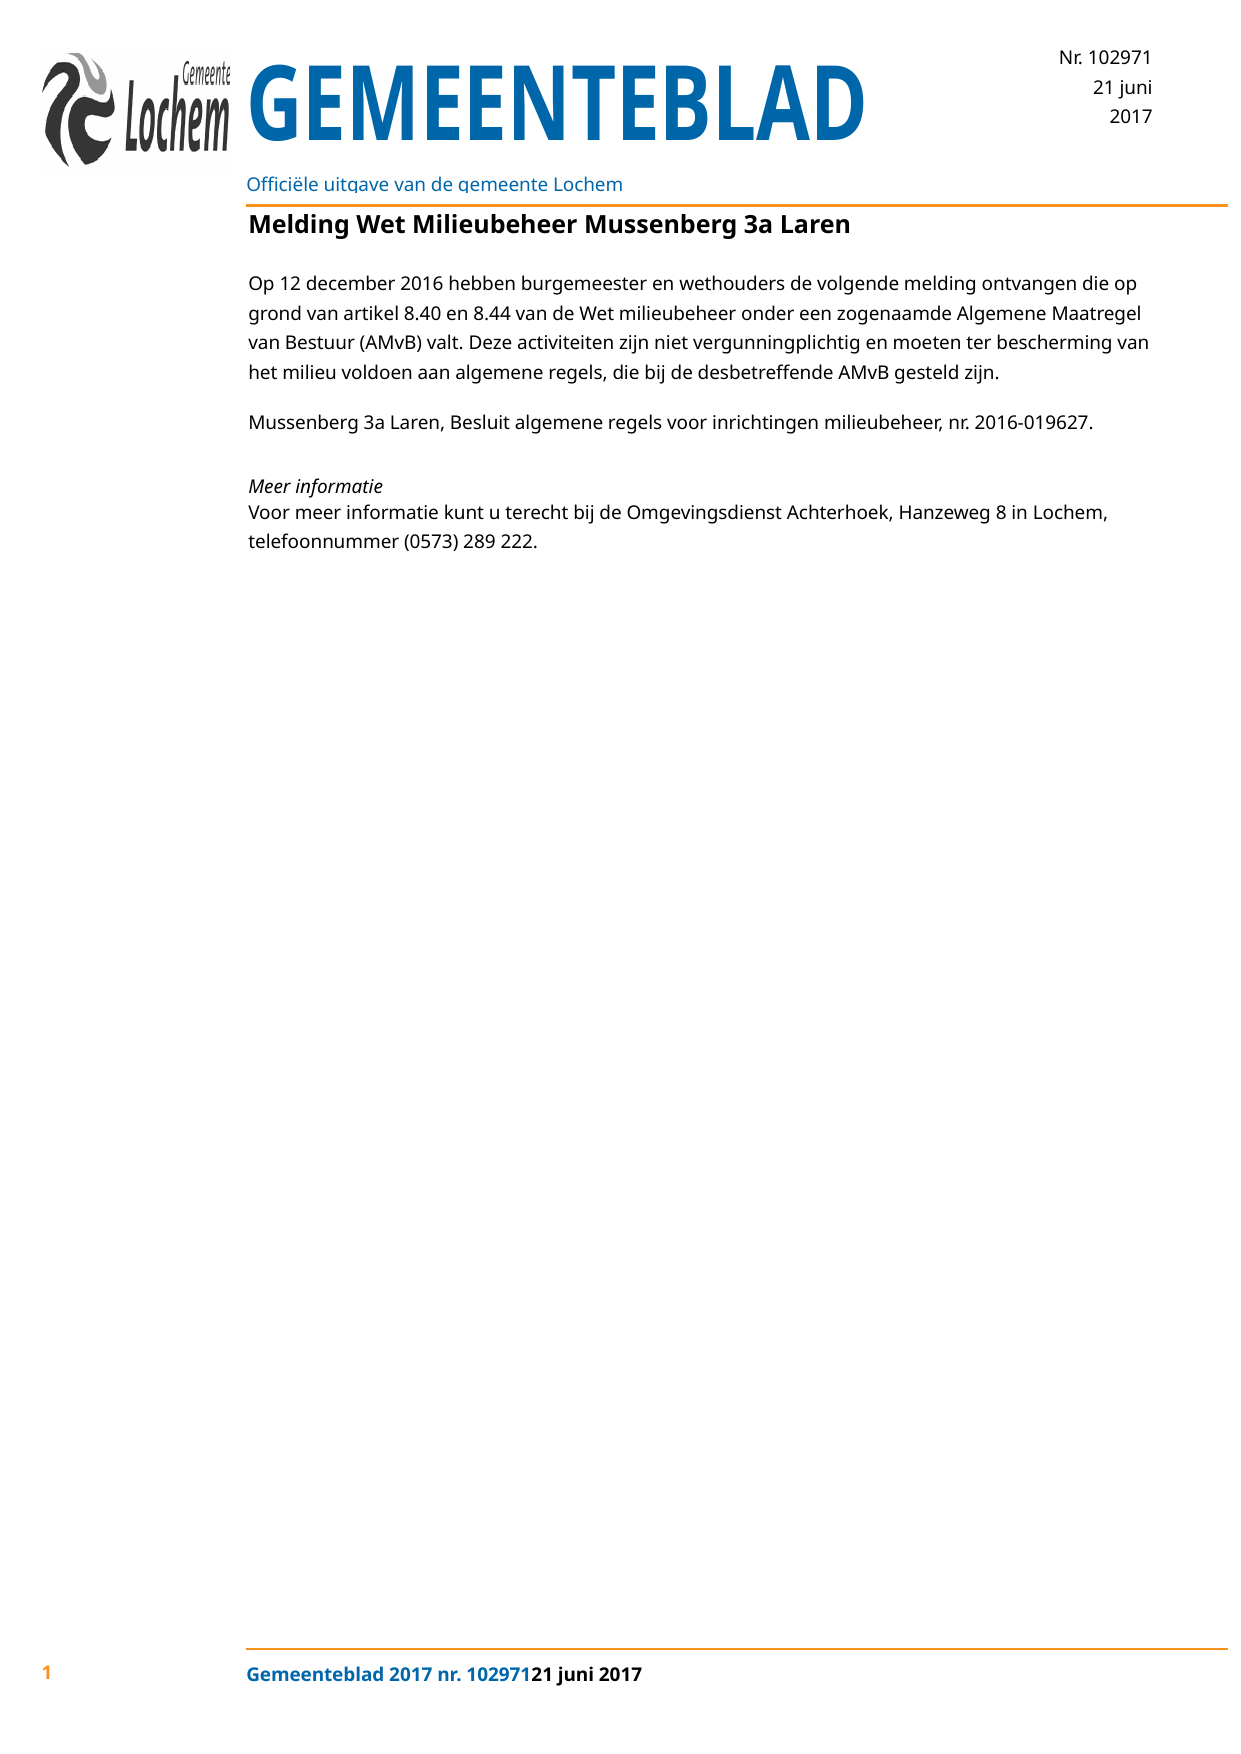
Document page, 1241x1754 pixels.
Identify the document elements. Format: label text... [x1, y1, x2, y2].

text Voor meer informatie kunt u terecht bij de Omgevingsdienst Achterhoek, Hanzeweg 8 in Lochem, telefoonnummer (0573) 289 222. [248, 499, 1152, 554]
text Melding Wet Milieubeheer Mussenberg 3a Laren [248, 207, 1152, 241]
text Meer informatie [248, 473, 1152, 499]
text Mussenberg 3a Laren, Besluit algemene regels voor inrichtingen milieubeheer, nr. 2016-019627. [248, 409, 1152, 435]
text Op 12 december 2016 hebben burgemeester en wethouders de volgende melding ontvangen die op grond van artikel 8.40 en 8.44 van de Wet milieubeheer onder een zogenaamde Algemene Maatregel van Bestuur (AMvB) valt. Deze activiteiten zijn niet vergunningplichtig en moeten ter bescherming van het milieu voldoen aan algemene regels, die bij de desbetreffende AMvB gesteld zijn. [248, 270, 1152, 385]
picture [41, 47, 231, 172]
